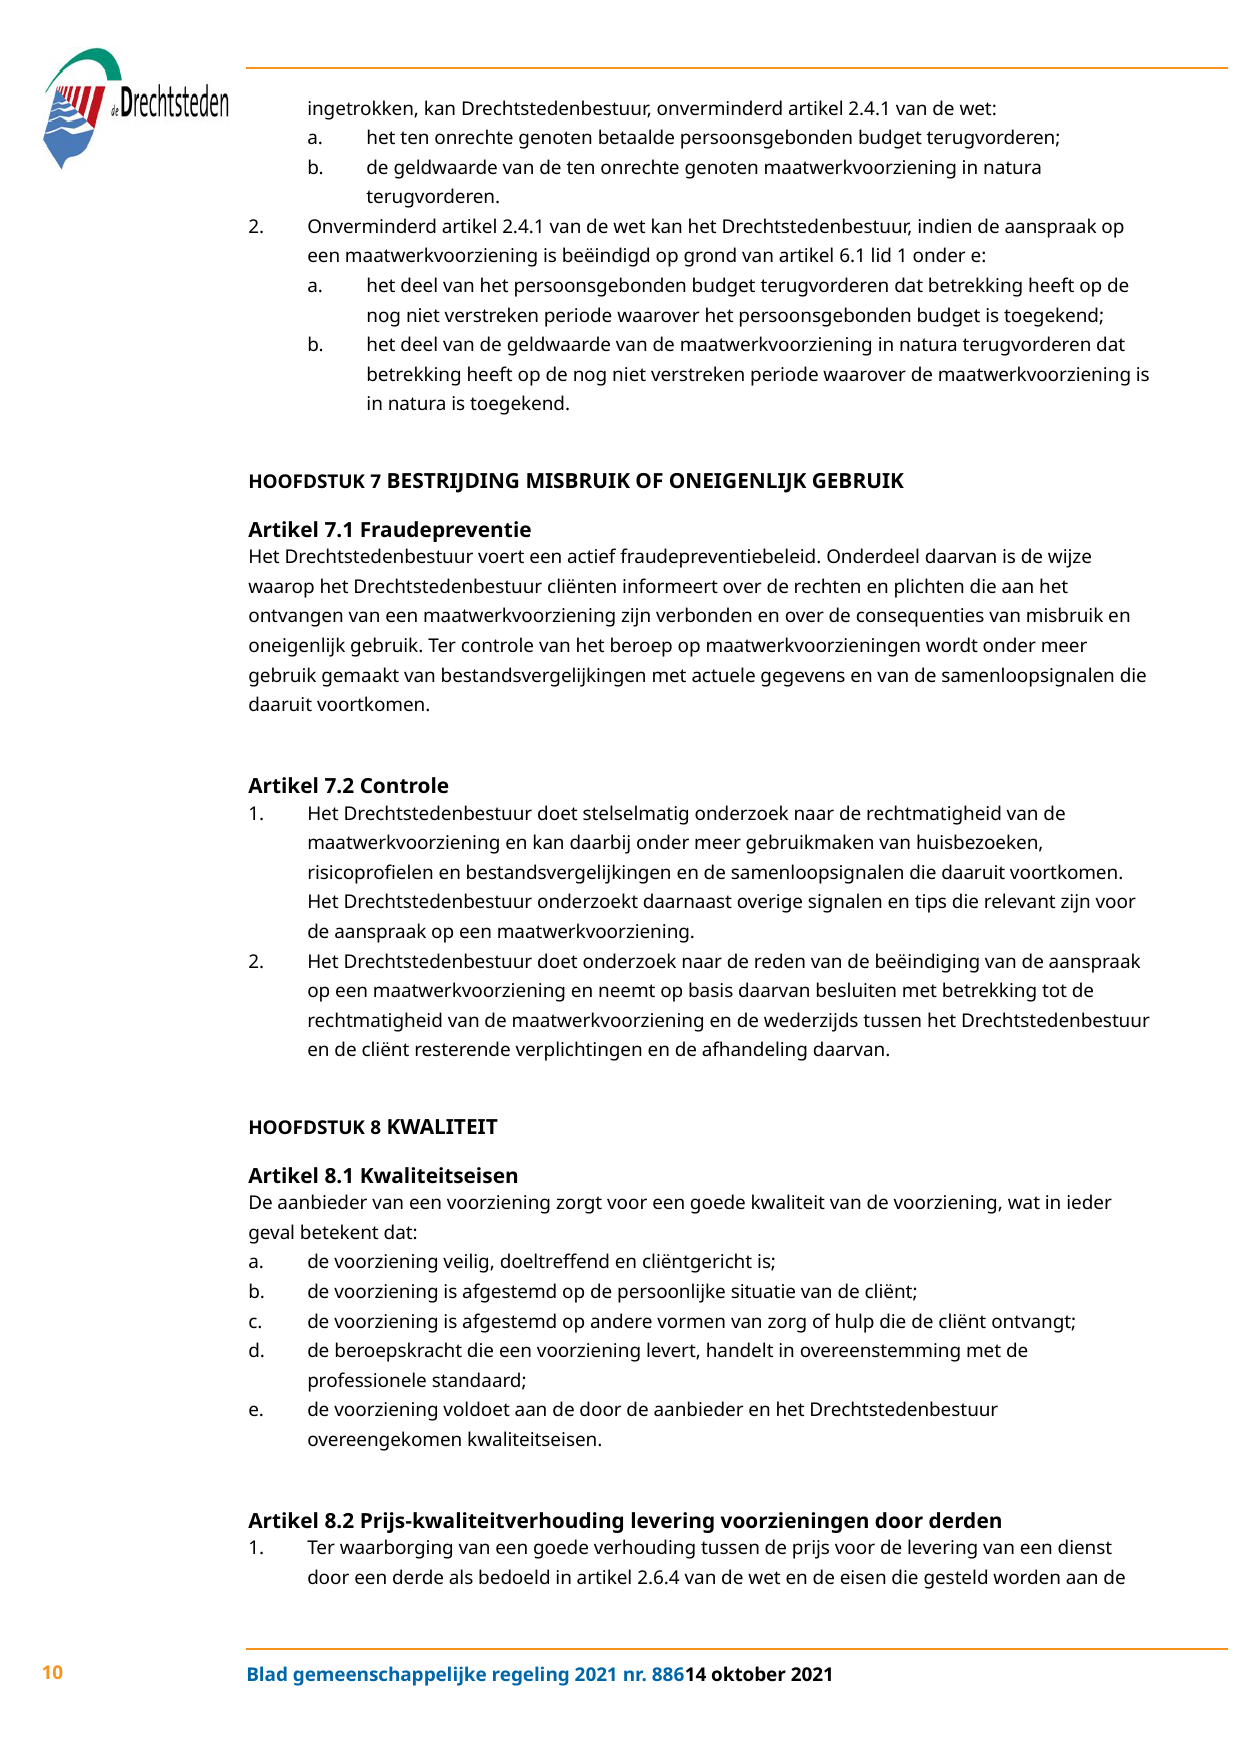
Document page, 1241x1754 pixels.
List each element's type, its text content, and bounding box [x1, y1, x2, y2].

list de voorziening veilig, doeltreffend en cliëntgericht is; [248, 1249, 1152, 1274]
list Het Drechtstedenbestuur doet stelselmatig onderzoek naar de rechtmatigheid van de maatwerkvoorziening en kan daarbij onder meer gebruikmaken van huisbezoeken, risicoprofielen en bestandsvergelijkingen en de samenloopsignalen die daaruit voortkomen. Het Drechtstedenbestuur onderzoekt daarnaast overige signalen en tips die relevant zijn voor de aanspraak op een maatwerkvoorziening. [248, 800, 1152, 944]
list de voorziening voldoet aan de door de aanbieder en het Drechtstedenbestuur overeengekomen kwaliteitseisen. [248, 1397, 1152, 1452]
text Het Drechtstedenbestuur voert een actief fraudepreventiebeleid. Onderdeel daarvan is de wijze waarop het Drechtstedenbestuur cliënten informeert over de rechten en plichten die aan het ontvangen van een maatwerkvoorziening zijn verbonden en over de consequenties van misbruik en oneigenlijk gebruik. Ter controle van het beroep op maatwerkvoorzieningen wordt onder meer gebruik gemaakt van bestandsvergelijkingen met actuele gegevens en van de samenloopsignalen die daaruit voortkomen. [248, 543, 1152, 717]
list Ter waarborging van een goede verhouding tussen de prijs voor de levering van een dienst door een derde als bedoeld in artikel 2.6.4 van de wet en de eisen die gesteld worden aan de [248, 1534, 1152, 1590]
text Artikel 8.1 Kwaliteitseisen [248, 1161, 1152, 1189]
text Artikel 8.2 Prijs-kwaliteitverhouding levering voorzieningen door derden [248, 1506, 1152, 1534]
list de voorziening is afgestemd op de persoonlijke situatie van de cliënt; [248, 1278, 1152, 1304]
text HOOFDSTUK 7 BESTRIJDING MISBRUIK OF ONEIGENLIJK GEBRUIK [248, 466, 1152, 494]
picture [41, 47, 231, 172]
list ingetrokken, kan Drechtstedenbestuur, onverminderd artikel 2.4.1 van de wet: [248, 95, 1152, 121]
list de voorziening is afgestemd op andere vormen van zorg of hulp die de cliënt ontvangt; [248, 1308, 1152, 1333]
text De aanbieder van een voorziening zorgt voor een goede kwaliteit van de voorziening, wat in ieder geval betekent dat: [248, 1189, 1152, 1245]
list Het Drechtstedenbestuur doet onderzoek naar de reden van de beëindiging van de aanspraak op een maatwerkvoorziening en neemt op basis daarvan besluiten met betrekking tot de rechtmatigheid van de maatwerkvoorziening en de wederzijds tussen het Drechtstedenbestuur en de cliënt resterende verplichtingen en de afhandeling daarvan. [248, 948, 1152, 1062]
text HOOFDSTUK 8 KWALITEIT [248, 1112, 1152, 1140]
list de beroepskracht die een voorziening levert, handelt in overeenstemming met de professionele standaard; [248, 1337, 1152, 1393]
list de geldwaarde van de ten onrechte genoten maatwerkvoorziening in natura terugvorderen. [307, 154, 1152, 209]
list het ten onrechte genoten betaalde persoonsgebonden budget terugvorderen; [307, 124, 1152, 150]
list Onverminderd artikel 2.4.1 van de wet kan het Drechtstedenbestuur, indien de aanspraak op een maatwerkvoorziening is beëindigd op grond van artikel 6.1 lid 1 onder e: [248, 213, 1152, 268]
text Artikel 7.1 Fraudepreventie [248, 515, 1152, 543]
list het deel van de geldwaarde van de maatwerkvoorziening in natura terugvorderen dat betrekking heeft op de nog niet verstreken periode waarover de maatwerkvoorziening is in natura is toegekend. [307, 331, 1152, 416]
text Artikel 7.2 Controle [248, 771, 1152, 800]
list het deel van het persoonsgebonden budget terugvorderen dat betrekking heeft op de nog niet verstreken periode waarover het persoonsgebonden budget is toegekend; [307, 272, 1152, 328]
